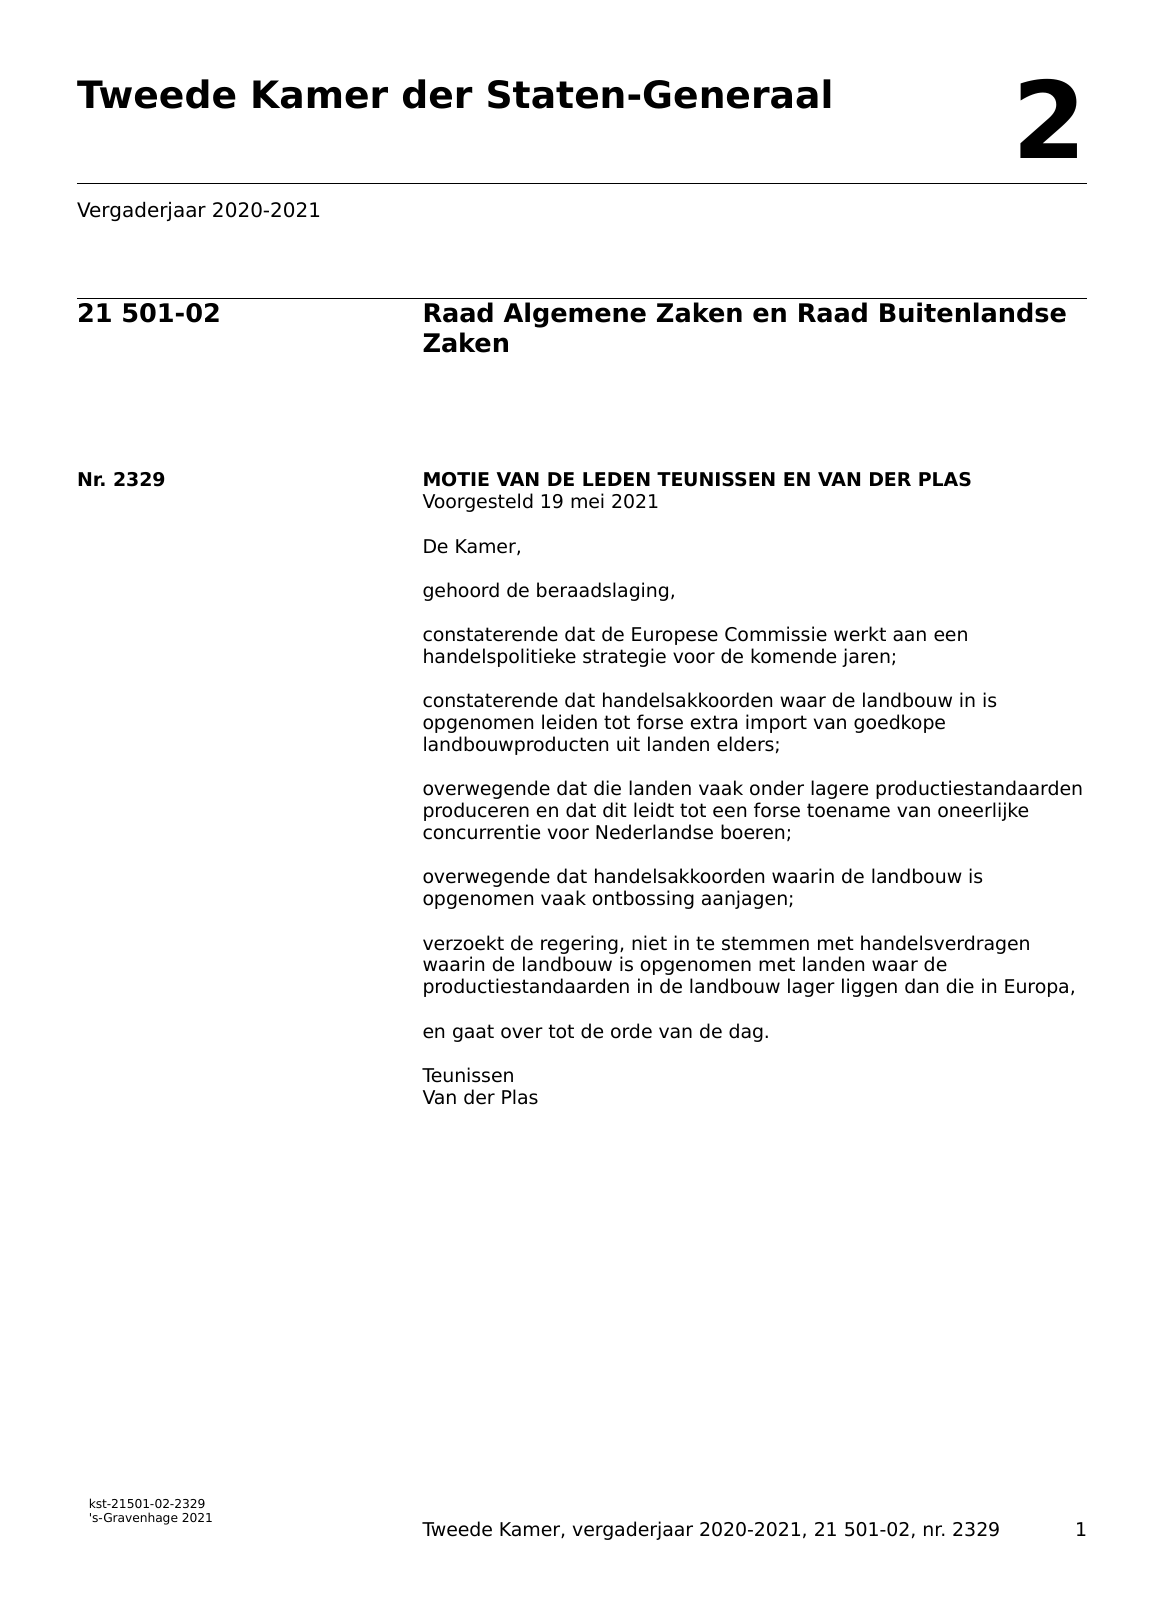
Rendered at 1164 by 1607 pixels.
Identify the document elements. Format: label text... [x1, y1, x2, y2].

text 's-Gravenhage 2021 [88, 1511, 323, 1525]
text verzoekt de regering, niet in te stemmen met handelsverdragen waarin de landbouw is opgenomen met landen waar de productiestandaarden in de landbouw lager liggen dan die in Europa, [422, 932, 1087, 998]
text en gaat over tot de orde van de dag. [422, 1021, 1087, 1042]
text Teunissen [422, 1065, 1087, 1087]
subtitle 21 501-02 Raad Algemene Zaken en Raad Buitenlandse Zaken [77, 299, 1087, 358]
text gehoord de beraadslaging, [422, 580, 1087, 602]
table_header Tweede Kamer der Staten-Generaal [77, 59, 886, 183]
subtitle Nr. 2329 MOTIE VAN DE LEDEN TEUNISSEN EN VAN DER PLAS [77, 469, 1087, 491]
text overwegende dat handelsakkoorden waarin de landbouw is opgenomen vaak ontbossing aanjagen; [422, 866, 1087, 910]
text constaterende dat handelsakkoorden waar de landbouw in is opgenomen leiden tot forse extra import van goedkope landbouwproducten uit landen elders; [422, 690, 1087, 756]
text overwegende dat die landen vaak onder lagere productiestandaarden produceren en dat dit leidt tot een forse toename van oneerlijke concurrentie voor Nederlandse boeren; [422, 778, 1087, 844]
text Van der Plas [422, 1087, 1087, 1109]
text kst-21501-02-2329 [88, 1497, 323, 1511]
table_header 2 [886, 59, 1087, 183]
text constaterende dat de Europese Commissie werkt aan een handelspolitieke strategie voor de komende jaren; [422, 624, 1087, 668]
text Voorgesteld 19 mei 2021 [422, 491, 1087, 513]
text De Kamer, [422, 536, 1087, 557]
table_cell Vergaderjaar 2020-2021 [77, 184, 1087, 298]
